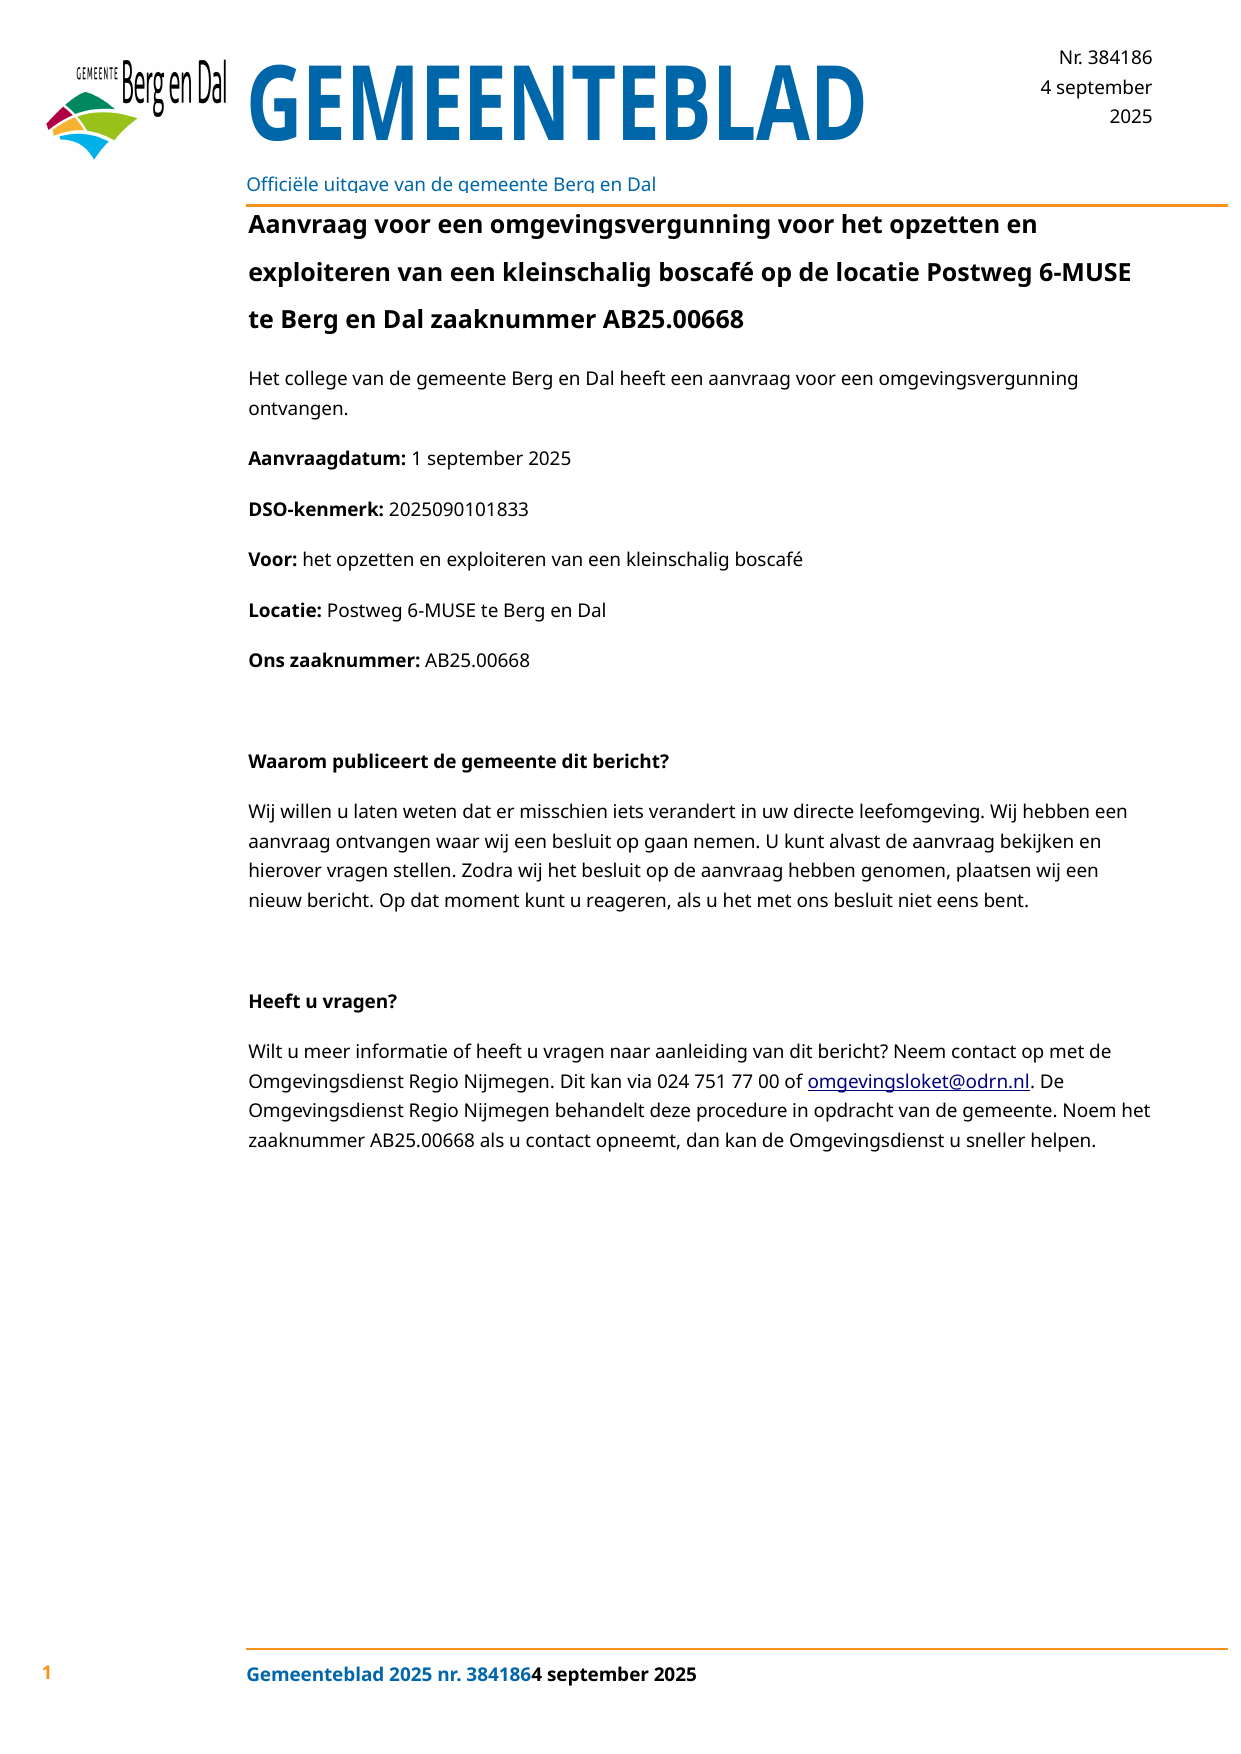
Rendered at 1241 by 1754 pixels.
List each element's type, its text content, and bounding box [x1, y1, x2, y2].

picture [41, 47, 231, 172]
text Heeft u vragen? [248, 988, 1152, 1014]
text DSO-kenmerk: 2025090101833 [248, 496, 1152, 522]
text Aanvraagdatum: 1 september 2025 [248, 446, 1152, 471]
text Ons zaaknummer: AB25.00668 [248, 647, 1152, 673]
text Wij willen u laten weten dat er misschien iets verandert in uw directe leefomgeving. Wij hebben een aanvraag ontvangen waar wij een besluit op gaan nemen. U kunt alvast de aanvraag bekijken en hierover vragen stellen. Zodra wij het besluit op de aanvraag hebben genomen, plaatsen wij een nieuw bericht. Op dat moment kunt u reageren, als u het met ons besluit niet eens bent. [248, 798, 1152, 913]
text Wilt u meer informatie of heeft u vragen naar aanleiding van dit bericht? Neem contact op met de Omgevingsdienst Regio Nijmegen. Dit kan via 024 751 77 00 of omgevingsloket@odrn.nl. De Omgevingsdienst Regio Nijmegen behandelt deze procedure in opdracht van de gemeente. Noem het zaaknummer AB25.00668 als u contact opneemt, dan kan de Omgevingsdienst u sneller helpen. [248, 1038, 1152, 1153]
text Het college van de gemeente Berg en Dal heeft een aanvraag voor een omgevingsvergunning ontvangen. [248, 366, 1152, 421]
text Waarom publiceert de gemeente dit bericht? [248, 748, 1152, 774]
text Locatie: Postweg 6-MUSE te Berg en Dal [248, 597, 1152, 622]
text Aanvraag voor een omgevingsvergunning voor het opzetten en exploiteren van een kleinschalig boscafé op de locatie Postweg 6-MUSE te Berg en Dal zaaknummer AB25.00668 [248, 207, 1152, 336]
text Voor: het opzetten en exploiteren van een kleinschalig boscafé [248, 546, 1152, 572]
